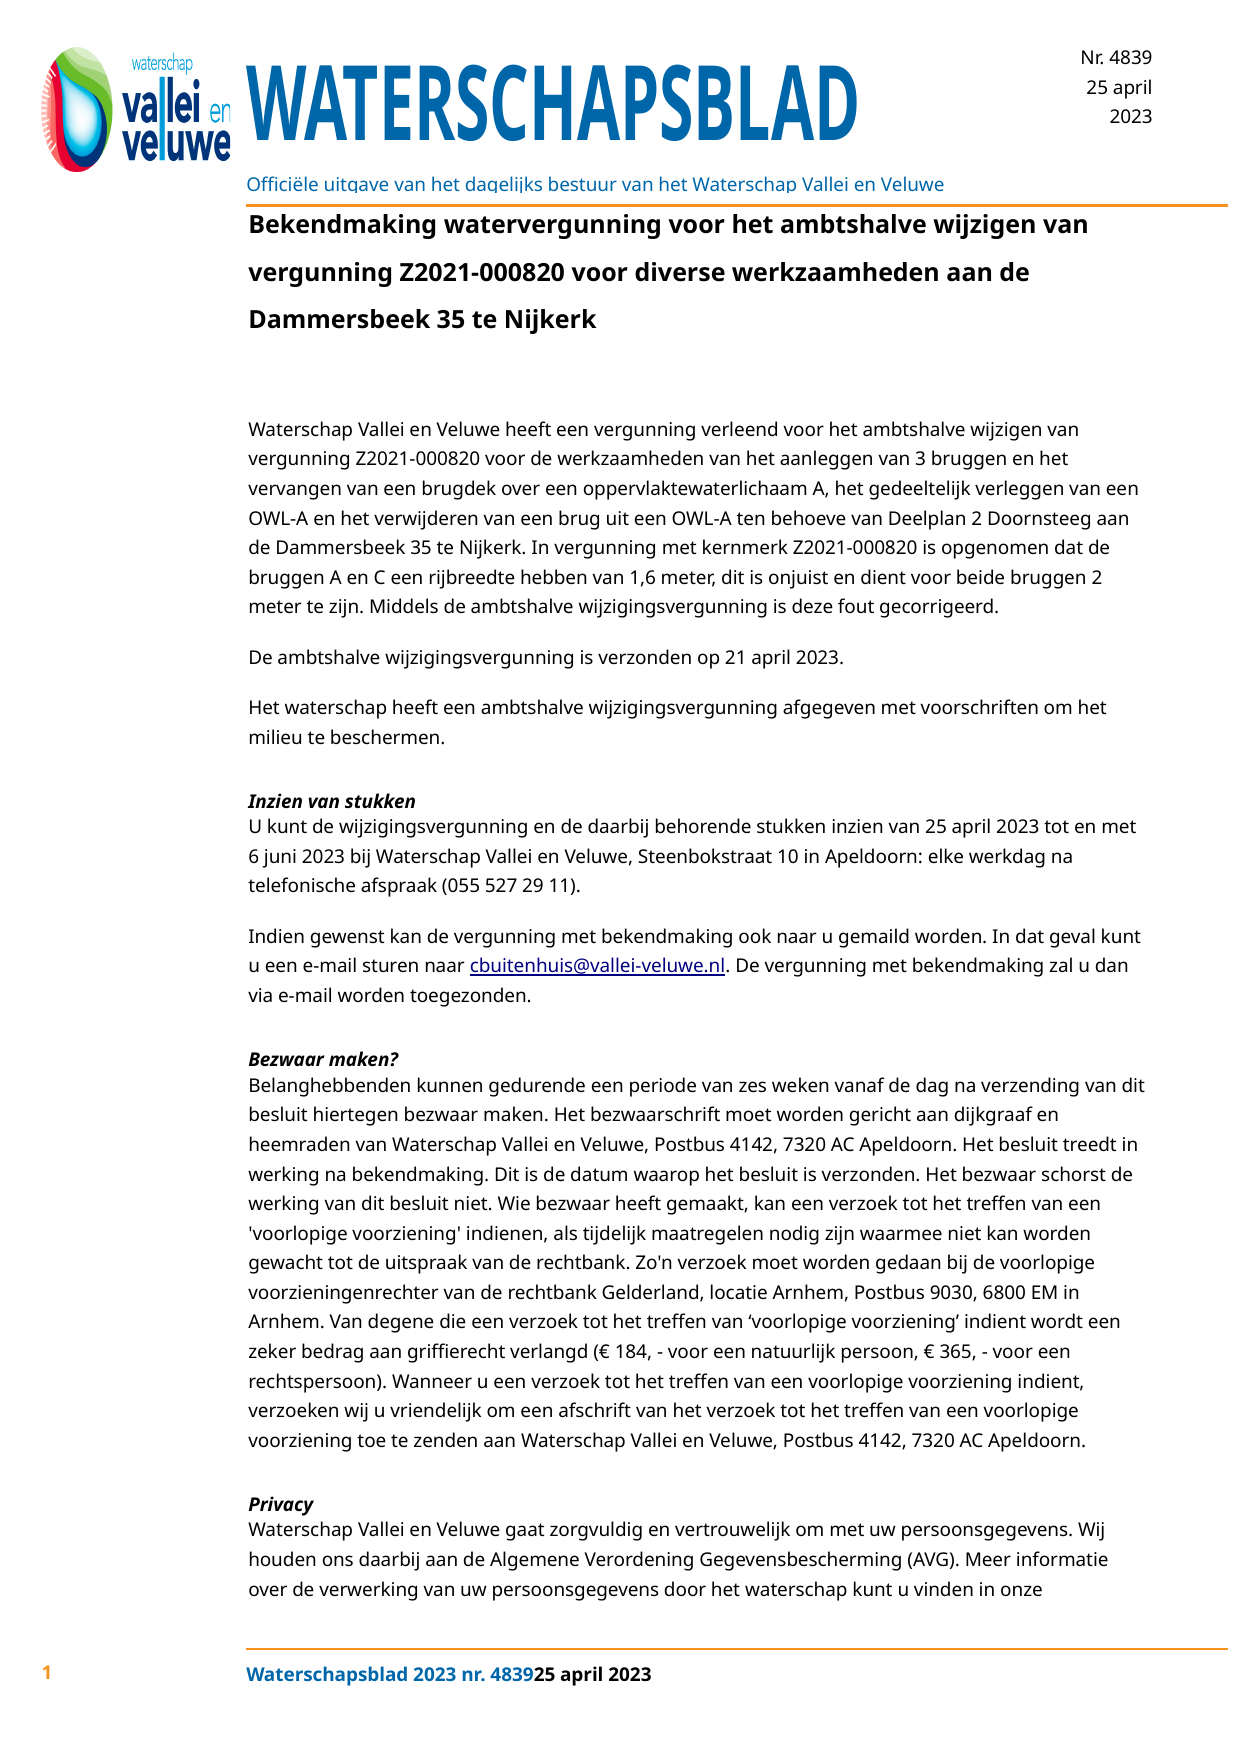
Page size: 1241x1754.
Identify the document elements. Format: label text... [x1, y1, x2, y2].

text Het waterschap heeft een ambtshalve wijzigingsvergunning afgegeven met voorschriften om het milieu te beschermen. [248, 694, 1152, 749]
text Bezwaar maken? [248, 1046, 1152, 1072]
text Belanghebbenden kunnen gedurende een periode van zes weken vanaf de dag na verzending van dit besluit hiertegen bezwaar maken. Het bezwaarschrift moet worden gericht aan dijkgraaf en heemraden van Waterschap Vallei en Veluwe, Postbus 4142, 7320 AC Apeldoorn. Het besluit treedt in werking na bekendmaking. Dit is de datum waarop het besluit is verzonden. Het bezwaar schorst de werking van dit besluit niet. Wie bezwaar heeft gemaakt, kan een verzoek tot het treffen van een 'voorlopige voorziening' indienen, als tijdelijk maatregelen nodig zijn waarmee niet kan worden gewacht tot de uitspraak van de rechtbank. Zo'n verzoek moet worden gedaan bij de voorlopige voorzieningenrechter van de rechtbank Gelderland, locatie Arnhem, Postbus 9030, 6800 EM in Arnhem. Van degene die een verzoek tot het treffen van ‘voorlopige voorziening’ indient wordt een zeker bedrag aan griffierecht verlangd (€ 184, - voor een natuurlijk persoon, € 365, - voor een rechtspersoon). Wanneer u een verzoek tot het treffen van een voorlopige voorziening indient, verzoeken wij u vriendelijk om een afschrift van het verzoek tot het treffen van een voorlopige voorziening toe te zenden aan Waterschap Vallei en Veluwe, Postbus 4142, 7320 AC Apeldoorn. [248, 1072, 1152, 1453]
text De ambtshalve wijzigingsvergunning is verzonden op 21 april 2023. [248, 644, 1152, 669]
text U kunt de wijzigingsvergunning en de daarbij behorende stukken inzien van 25 april 2023 tot en met 6 juni 2023 bij Waterschap Vallei en Veluwe, Steenbokstraat 10 in Apeldoorn: elke werkdag na telefonische afspraak (055 527 29 11). [248, 813, 1152, 898]
text Bekendmaking watervergunning voor het ambtshalve wijzigen van vergunning Z2021-000820 voor diverse werkzaamheden aan de Dammersbeek 35 te Nijkerk [248, 207, 1152, 336]
text Inzien van stukken [248, 788, 1152, 813]
text Privacy [248, 1491, 1152, 1517]
text Waterschap Vallei en Veluwe gaat zorgvuldig en vertrouwelijk om met uw persoonsgegevens. Wij houden ons daarbij aan de Algemene Verordening Gegevensbescherming (AVG). Meer informatie over de verwerking van uw persoonsgegevens door het waterschap kunt u vinden in onze [248, 1517, 1152, 1602]
picture [41, 47, 231, 172]
text Waterschap Vallei en Veluwe heeft een vergunning verleend voor het ambtshalve wijzigen van vergunning Z2021-000820 voor de werkzaamheden van het aanleggen van 3 bruggen en het vervangen van een brugdek over een oppervlaktewaterlichaam A, het gedeeltelijk verleggen van een OWL-A en het verwijderen van een brug uit een OWL-A ten behoeve van Deelplan 2 Doornsteeg aan de Dammersbeek 35 te Nijkerk. In vergunning met kernmerk Z2021-000820 is opgenomen dat de bruggen A en C een rijbreedte hebben van 1,6 meter, dit is onjuist en dient voor beide bruggen 2 meter te zijn. Middels de ambtshalve wijzigingsvergunning is deze fout gecorrigeerd. [248, 416, 1152, 619]
text Indien gewenst kan de vergunning met bekendmaking ook naar u gemaild worden. In dat geval kunt u een e-mail sturen naar cbuitenhuis@vallei-veluwe.nl. De vergunning met bekendmaking zal u dan via e-mail worden toegezonden. [248, 923, 1152, 1008]
